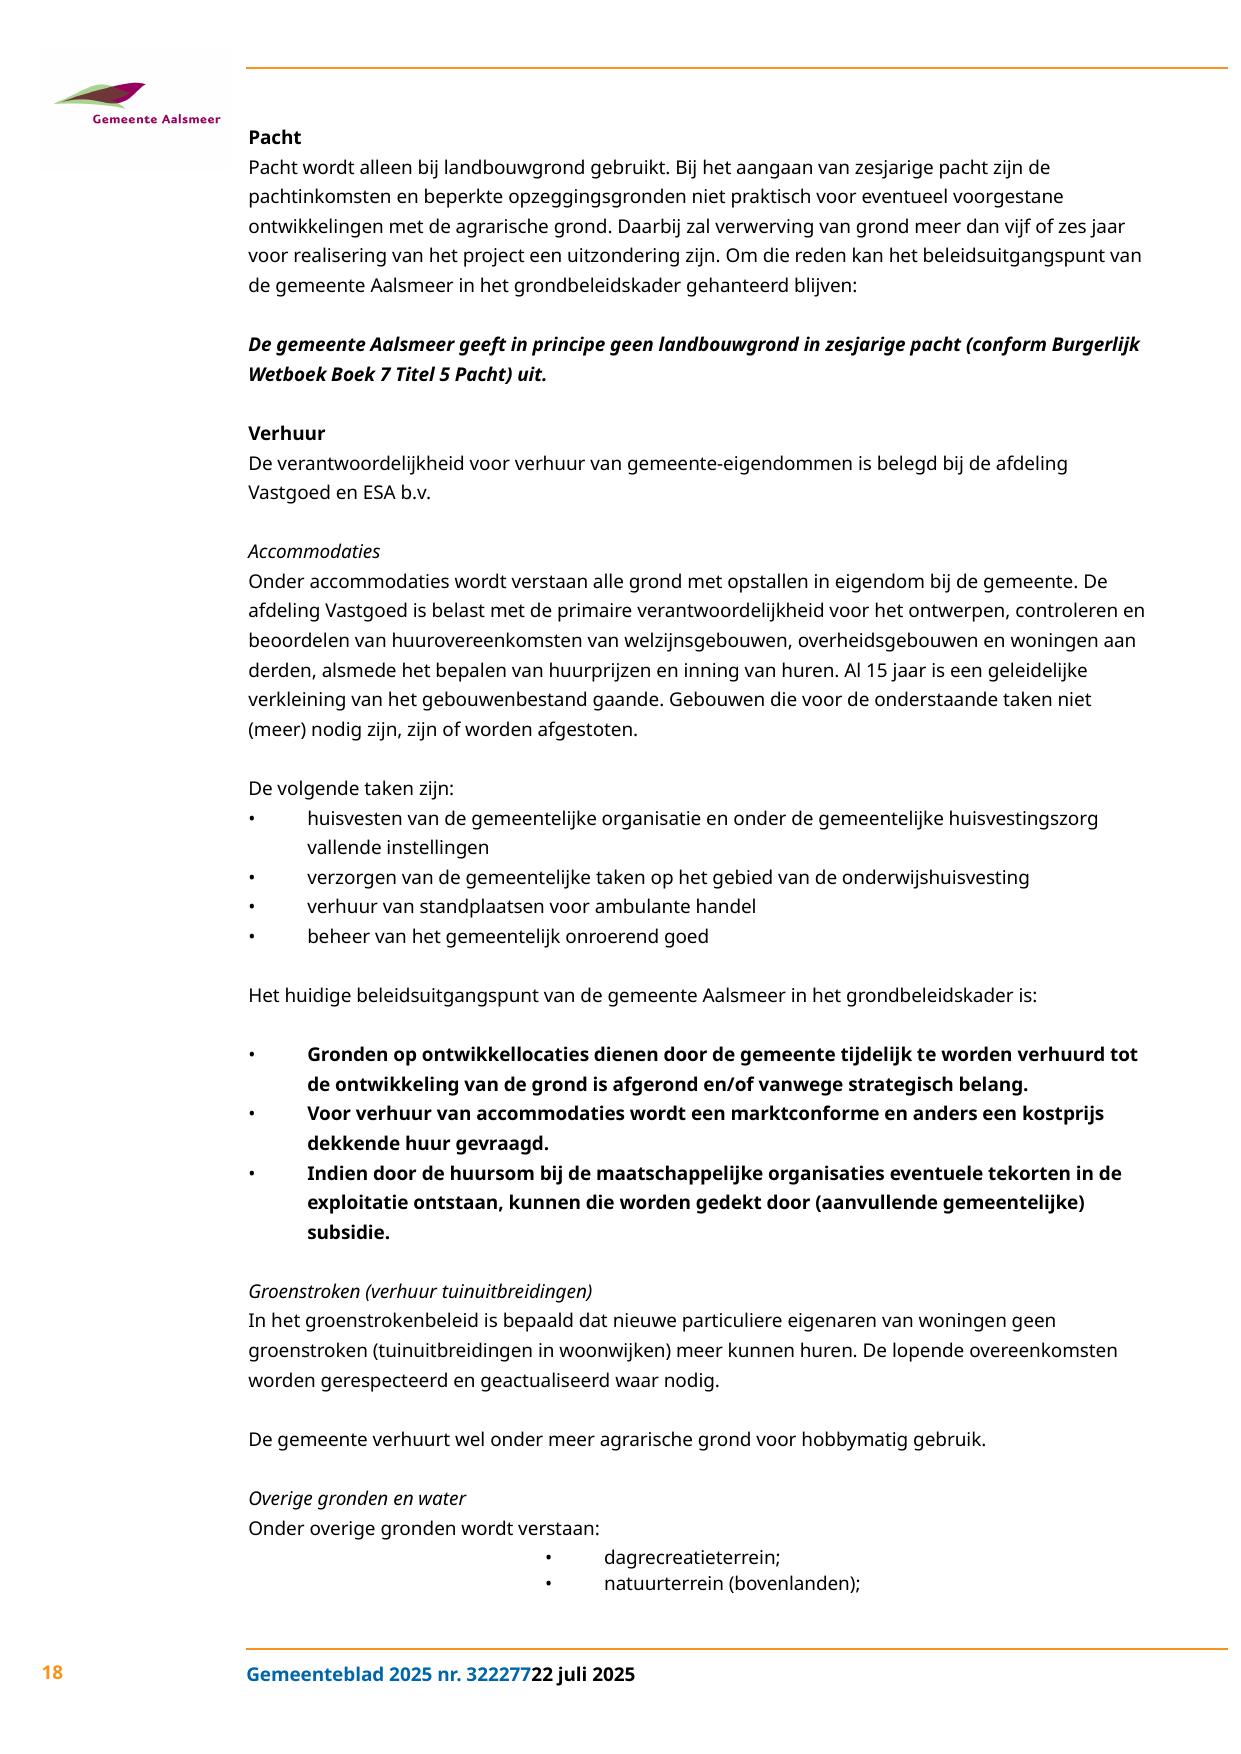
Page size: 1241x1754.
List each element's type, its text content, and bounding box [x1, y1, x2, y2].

list Voor verhuur van accommodaties wordt een marktconforme en anders een kostprijs dekkende huur gevraagd. [248, 1101, 1152, 1156]
text De verantwoordelijkheid voor verhuur van gemeente-eigendommen is belegd bij de afdeling Vastgoed en ESA b.v. [248, 450, 1152, 505]
text De volgende taken zijn: [248, 775, 1152, 801]
text Verhuur [248, 420, 1152, 446]
picture [41, 47, 231, 172]
list beheer van het gemeentelijk onroerend goed [248, 923, 1152, 949]
table_cell [248, 1570, 545, 1596]
list Indien door de huursom bij de maatschappelijke organisaties eventuele tekorten in de exploitatie ontstaan, kunnen die worden gedekt door (aanvullende gemeentelijke) subsidie. [248, 1160, 1152, 1245]
text Onder accommodaties wordt verstaan alle grond met opstallen in eigendom bij de gemeente. De afdeling Vastgoed is belast met de primaire verantwoordelijkheid voor het ontwerpen, controleren en beoordelen van huurovereenkomsten van welzijnsgebouwen, overheidsgebouwen en woningen aan derden, alsmede het bepalen van huurprijzen en inning van huren. Al 15 jaar is een geleidelijke verkleining van het gebouwenbestand gaande. Gebouwen die voor de onderstaande taken niet (meer) nodig zijn, zijn of worden afgestoten. [248, 568, 1152, 742]
list verhuur van standplaatsen voor ambulante handel [248, 893, 1152, 919]
list verzorgen van de gemeentelijke taken op het gebied van de onderwijshuisvesting [248, 864, 1152, 890]
list Gronden op ontwikkellocaties dienen door de gemeente tijdelijk te worden verhuurd tot de ontwikkeling van de grond is afgerond en/of vanwege strategisch belang. [248, 1041, 1152, 1097]
text De gemeente Aalsmeer geeft in principe geen landbouwgrond in zesjarige pacht (conform Burgerlijk Wetboek Boek 7 Titel 5 Pacht) uit. [248, 331, 1152, 387]
text Accommodaties [248, 538, 1152, 564]
text Groenstroken (verhuur tuinuitbreidingen) [248, 1278, 1152, 1304]
text Pacht [248, 124, 1152, 150]
text Overige gronden en water [248, 1485, 1152, 1511]
text Het huidige beleidsuitgangspunt van de gemeente Aalsmeer in het grondbeleidskader is: [248, 982, 1152, 1008]
text In het groenstrokenbeleid is bepaald dat nieuwe particuliere eigenaren van woningen geen groenstroken (tuinuitbreidingen in woonwijken) meer kunnen huren. De lopende overeenkomsten worden gerespecteerd en geactualiseerd waar nodig. [248, 1308, 1152, 1393]
text Onder overige gronden wordt verstaan: [248, 1515, 1152, 1541]
text Pacht wordt alleen bij landbouwgrond gebruikt. Bij het aangaan van zesjarige pacht zijn de pachtinkomsten en beperkte opzeggingsgronden niet praktisch voor eventueel voorgestane ontwikkelingen met de agrarische grond. Daarbij zal verwerving van grond meer dan vijf of zes jaar voor realisering van het project een uitzondering zijn. Om die reden kan het beleidsuitgangspunt van de gemeente Aalsmeer in het grondbeleidskader gehanteerd blijven: [248, 154, 1152, 298]
table_cell natuurterrein (bovenlanden); [545, 1570, 1152, 1596]
list huisvesten van de gemeentelijke organisatie en onder de gemeentelijke huisvestingszorg vallende instellingen [248, 805, 1152, 860]
text De gemeente verhuurt wel onder meer agrarische grond voor hobbymatig gebruik. [248, 1426, 1152, 1452]
table_header [248, 1545, 545, 1570]
table_header dagrecreatieterrein; [545, 1545, 1152, 1570]
